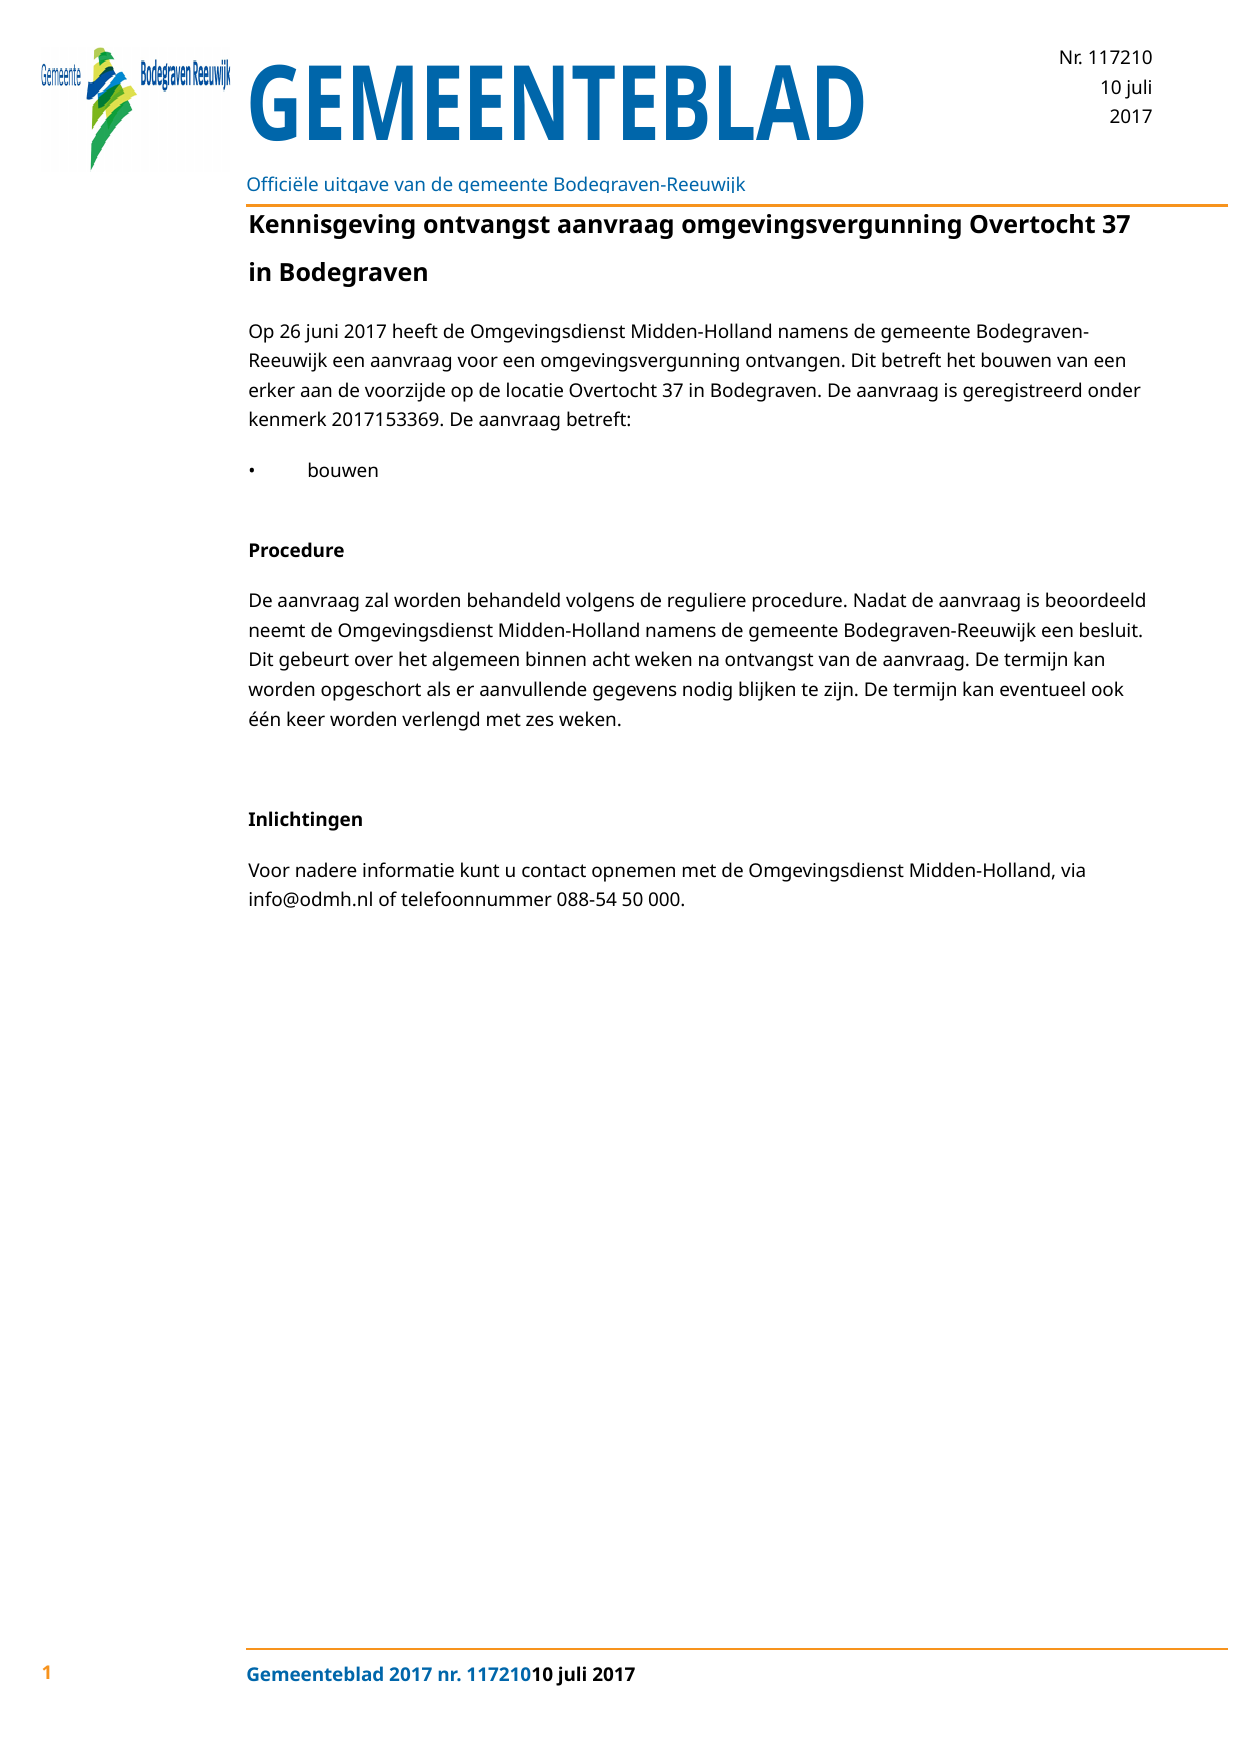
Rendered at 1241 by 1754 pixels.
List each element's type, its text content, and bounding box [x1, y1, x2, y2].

text Op 26 juni 2017 heeft de Omgevingsdienst Midden-Holland namens de gemeente Bodegraven-Reeuwijk een aanvraag voor een omgevingsvergunning ontvangen. Dit betreft het bouwen van een erker aan de voorzijde op de locatie Overtocht 37 in Bodegraven. De aanvraag is geregistreerd onder kenmerk 2017153369. De aanvraag betreft: [248, 318, 1152, 432]
text Kennisgeving ontvangst aanvraag omgevingsvergunning Overtocht 37 in Bodegraven [248, 207, 1152, 288]
text Voor nadere informatie kunt u contact opnemen met de Omgevingsdienst Midden-Holland, via info@odmh.nl of telefoonnummer 088-54 50 000. [248, 857, 1152, 912]
text Procedure [248, 537, 1152, 563]
text Inlichtingen [248, 807, 1152, 832]
list bouwen [248, 457, 1152, 483]
text De aanvraag zal worden behandeld volgens de reguliere procedure. Nadat de aanvraag is beoordeeld neemt de Omgevingsdienst Midden-Holland namens de gemeente Bodegraven-Reeuwijk een besluit. Dit gebeurt over het algemeen binnen acht weken na ontvangst van de aanvraag. De termijn kan worden opgeschort als er aanvullende gegevens nodig blijken te zijn. De termijn kan eventueel ook één keer worden verlengd met zes weken. [248, 587, 1152, 732]
picture [41, 47, 231, 172]
